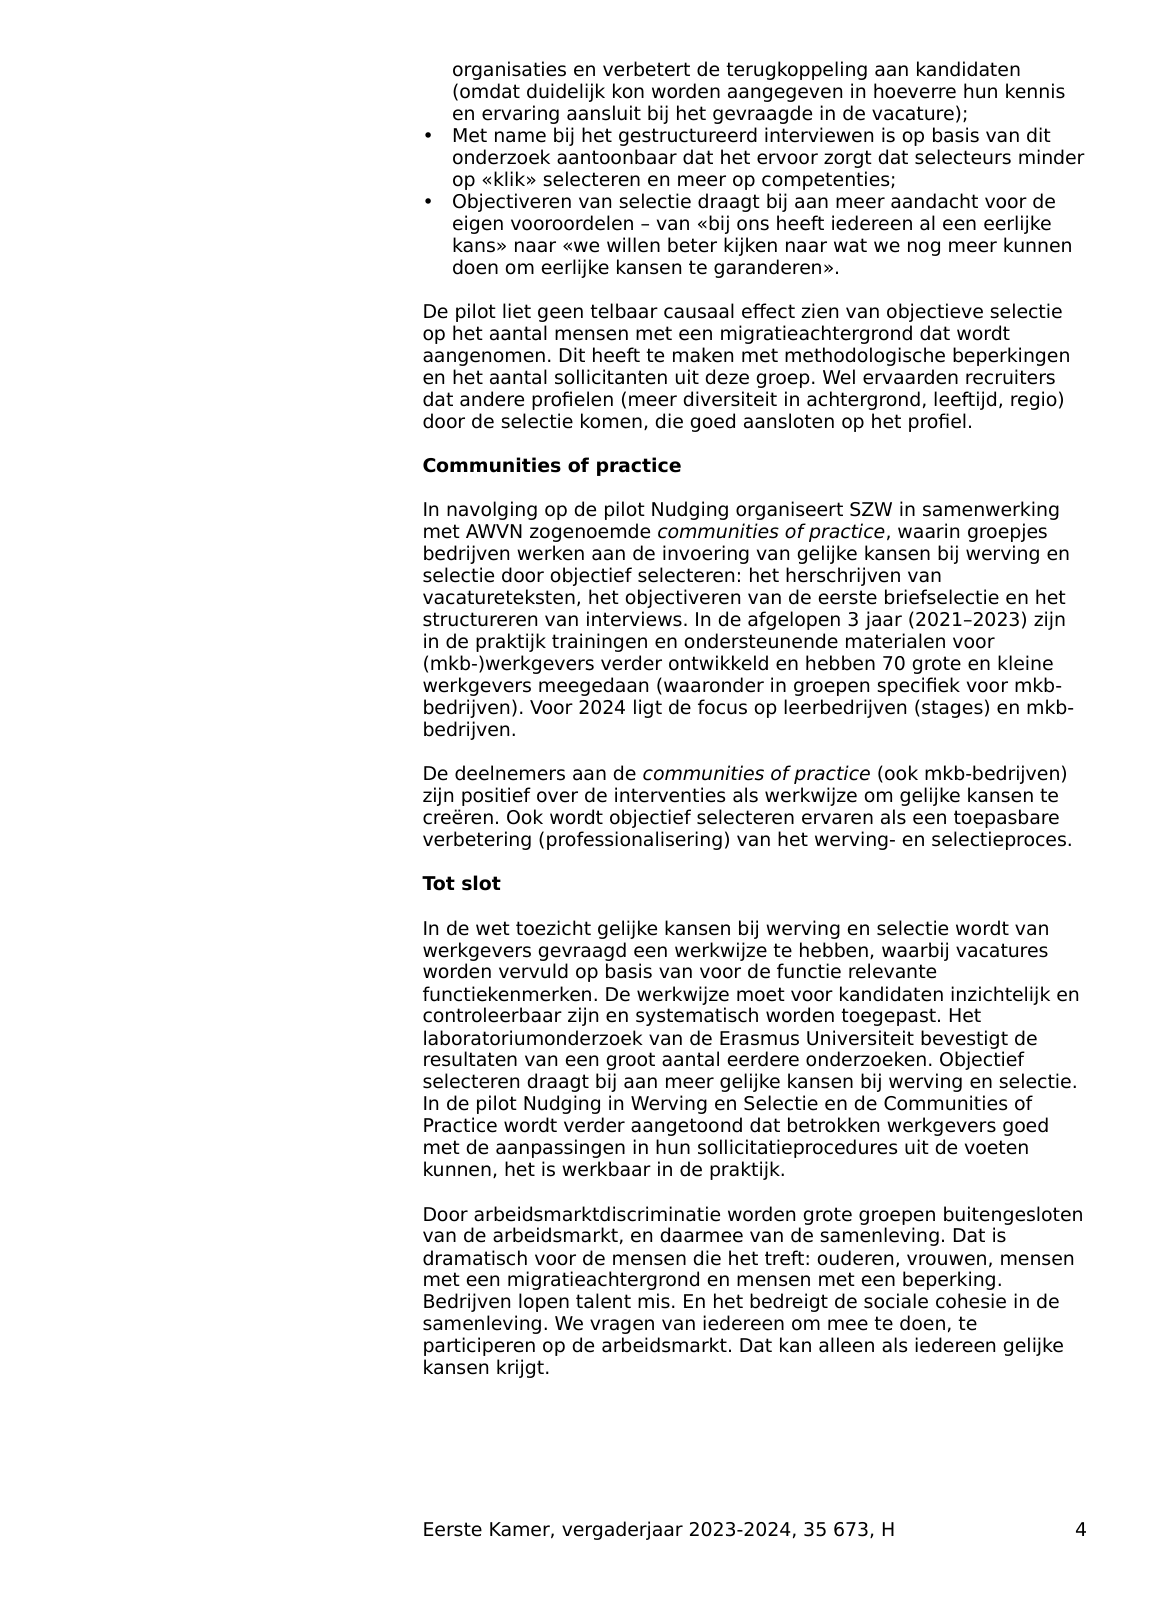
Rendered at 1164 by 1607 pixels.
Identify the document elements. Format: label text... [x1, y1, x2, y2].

text organisaties en verbetert de terugkoppeling aan kandidaten (omdat duidelijk kon worden aangegeven in hoeverre hun kennis en ervaring aansluit bij het gevraagde in de vacature); [422, 59, 1087, 125]
text In navolging op de pilot Nudging organiseert SZW in samenwerking met AWVN zogenoemde communities of practice, waarin groepjes bedrijven werken aan de invoering van gelijke kansen bij werving en selectie door objectief selecteren: het herschrijven van vacatureteksten, het objectiveren van de eerste briefselectie en het structureren van interviews. In de afgelopen 3 jaar (2021–2023) zijn in de praktijk trainingen en ondersteunende materialen voor (mkb-)werkgevers verder ontwikkeld en hebben 70 grote en kleine werkgevers meegedaan (waaronder in groepen specifiek voor mkb-bedrijven). Voor 2024 ligt de focus op leerbedrijven (stages) en mkb-bedrijven. [422, 499, 1087, 741]
text Door arbeidsmarktdiscriminatie worden grote groepen buitengesloten van de arbeidsmarkt, en daarmee van de samenleving. Dat is dramatisch voor de mensen die het treft: ouderen, vrouwen, mensen met een migratieachtergrond en mensen met een beperking. Bedrijven lopen talent mis. En het bedreigt de sociale cohesie in de samenleving. We vragen van iedereen om mee te doen, te participeren op de arbeidsmarkt. Dat kan alleen als iedereen gelijke kansen krijgt. [422, 1203, 1087, 1379]
text • Objectiveren van selectie draagt bij aan meer aandacht voor de eigen vooroordelen – van «bij ons heeft iedereen al een eerlijke kans» naar «we willen beter kijken naar wat we nog meer kunnen doen om eerlijke kansen te garanderen». [422, 191, 1087, 279]
text • Met name bij het gestructureerd interviewen is op basis van dit onderzoek aantoonbaar dat het ervoor zorgt dat selecteurs minder op «klik» selecteren en meer op competenties; [422, 125, 1087, 191]
subtitle Communities of practice [422, 455, 1087, 477]
text In de wet toezicht gelijke kansen bij werving en selectie wordt van werkgevers gevraagd een werkwijze te hebben, waarbij vacatures worden vervuld op basis van voor de functie relevante functiekenmerken. De werkwijze moet voor kandidaten inzichtelijk en controleerbaar zijn en systematisch worden toegepast. Het laboratoriumonderzoek van de Erasmus Universiteit bevestigt de resultaten van een groot aantal eerdere onderzoeken. Objectief selecteren draagt bij aan meer gelijke kansen bij werving en selectie. In de pilot Nudging in Werving en Selectie en de Communities of Practice wordt verder aangetoond dat betrokken werkgevers goed met de aanpassingen in hun sollicitatieprocedures uit de voeten kunnen, het is werkbaar in de praktijk. [422, 917, 1087, 1181]
text De pilot liet geen telbaar causaal effect zien van objectieve selectie op het aantal mensen met een migratieachtergrond dat wordt aangenomen. Dit heeft te maken met methodologische beperkingen en het aantal sollicitanten uit deze groep. Wel ervaarden recruiters dat andere profielen (meer diversiteit in achtergrond, leeftijd, regio) door de selectie komen, die goed aansloten op het profiel. [422, 301, 1087, 433]
text De deelnemers aan de communities of practice (ook mkb-bedrijven) zijn positief over de interventies als werkwijze om gelijke kansen te creëren. Ook wordt objectief selecteren ervaren als een toepasbare verbetering (professionalisering) van het werving- en selectieproces. [422, 763, 1087, 851]
subtitle Tot slot [422, 873, 1087, 895]
